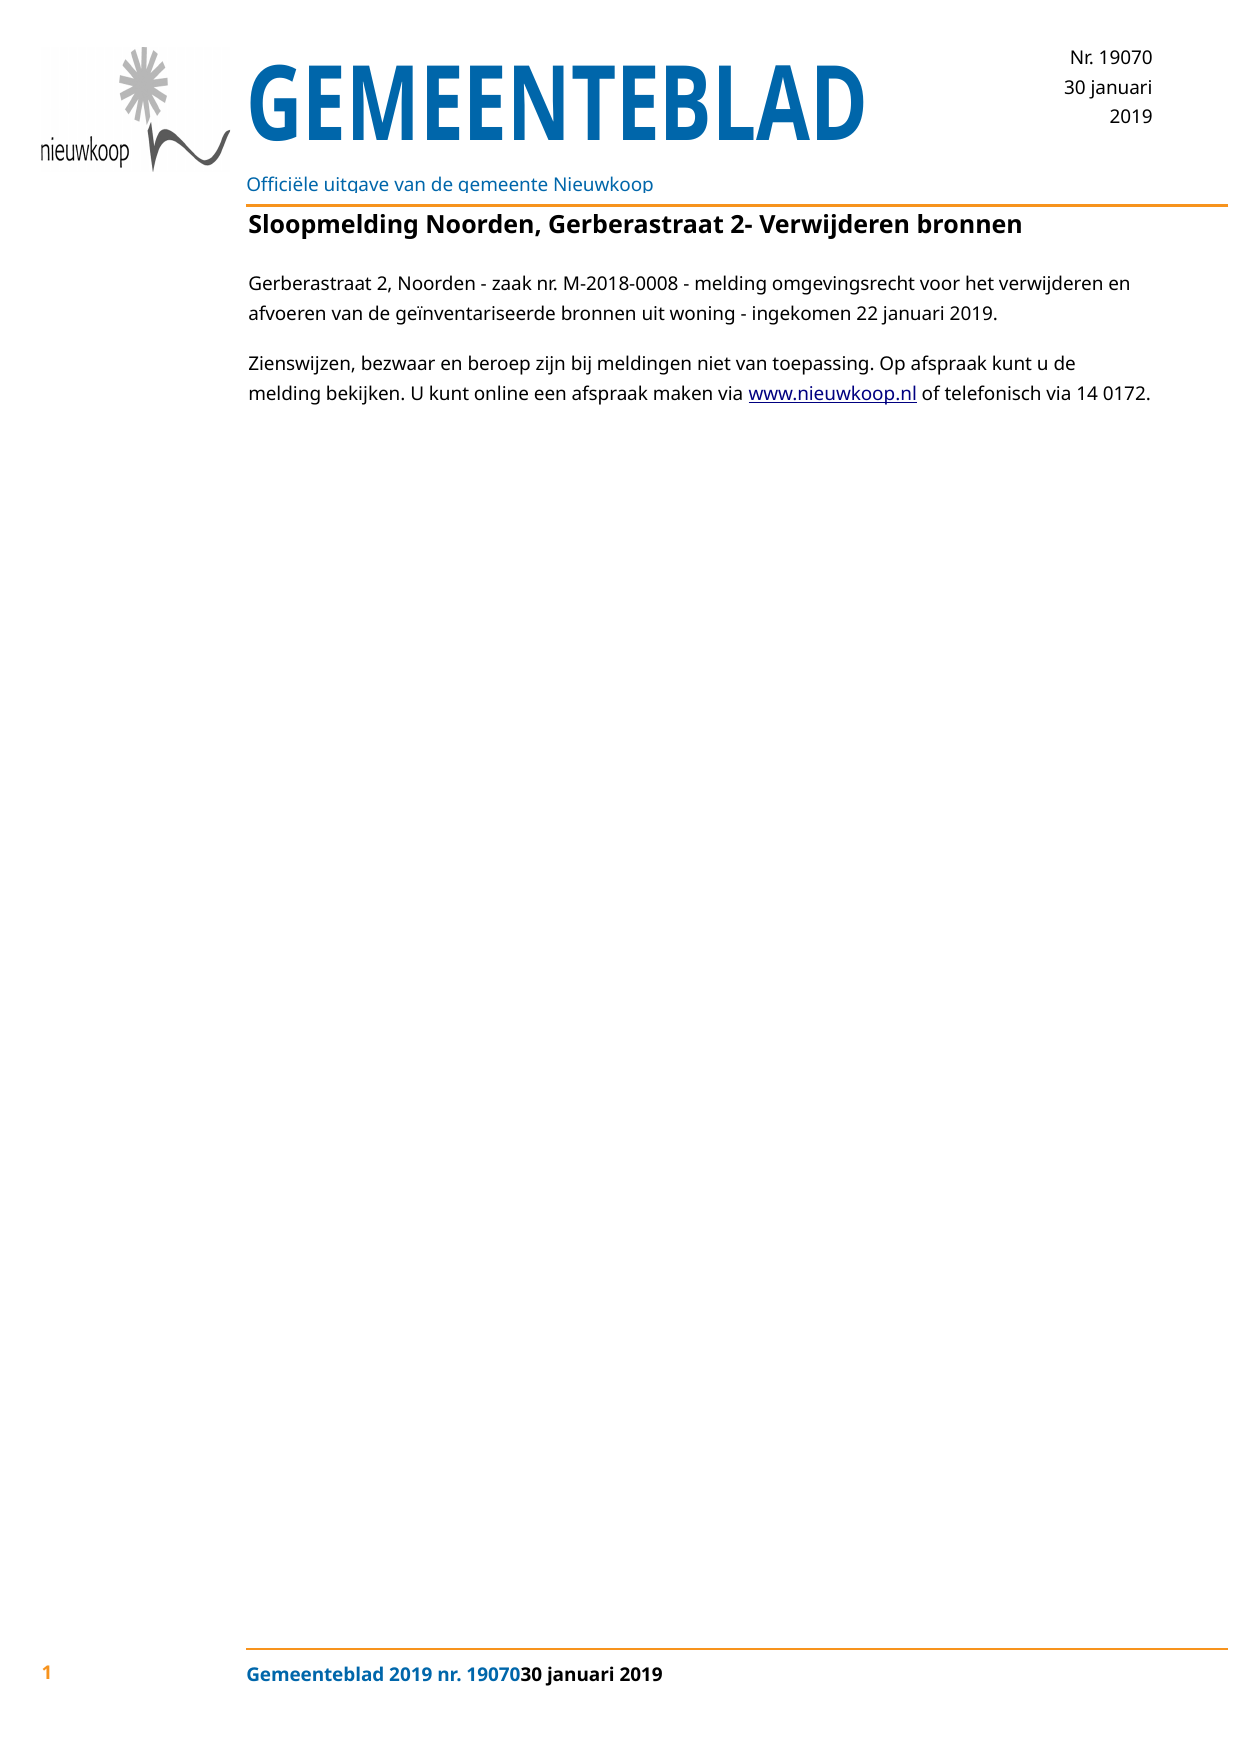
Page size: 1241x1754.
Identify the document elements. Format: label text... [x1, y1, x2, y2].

text Zienswijzen, bezwaar en beroep zijn bij meldingen niet van toepassing. Op afspraak kunt u de melding bekijken. U kunt online een afspraak maken via www.nieuwkoop.nl of telefonisch via 14 0172. [248, 350, 1152, 406]
text Sloopmelding Noorden, Gerberastraat 2- Verwijderen bronnen [248, 207, 1152, 241]
picture [41, 47, 231, 172]
text Gerberastraat 2, Noorden - zaak nr. M-2018-0008 - melding omgevingsrecht voor het verwijderen en afvoeren van de geïnventariseerde bronnen uit woning - ingekomen 22 januari 2019. [248, 270, 1152, 326]
